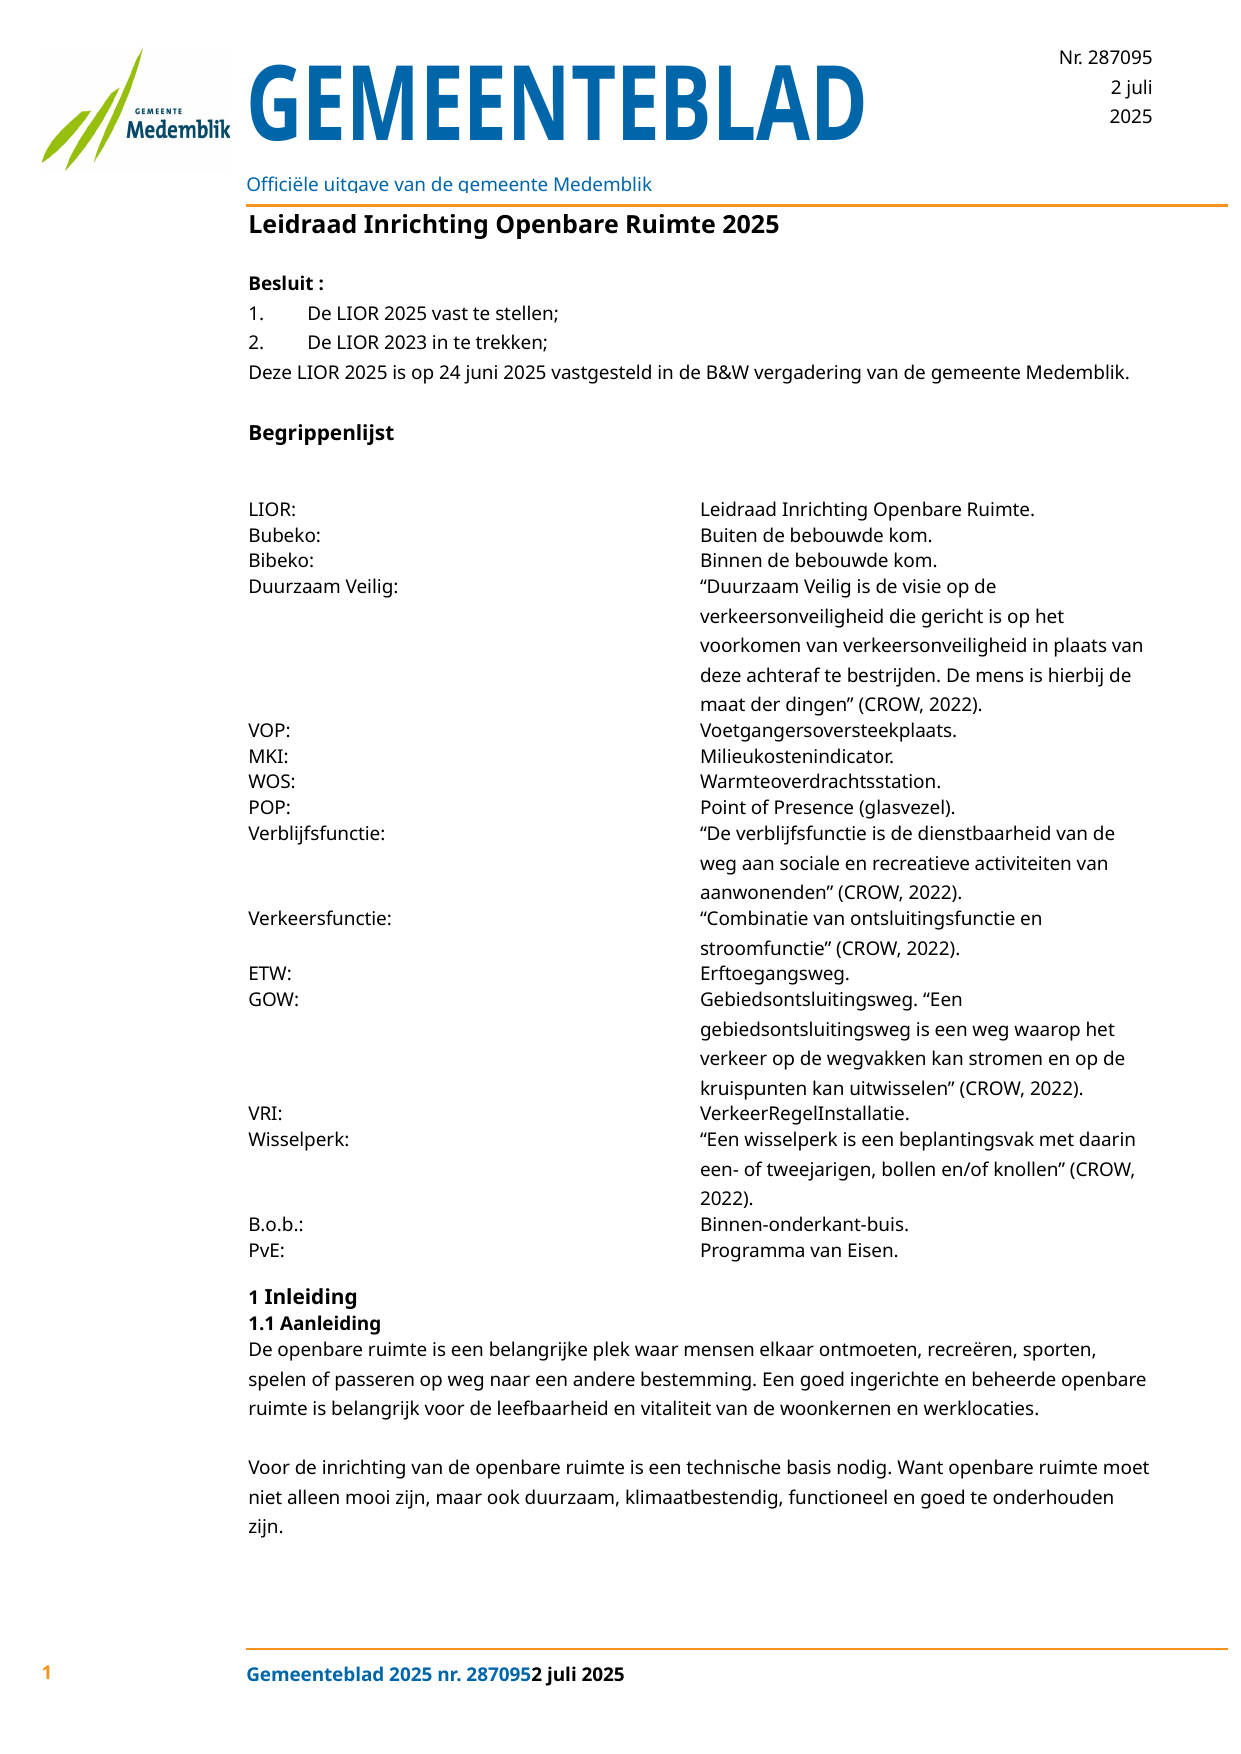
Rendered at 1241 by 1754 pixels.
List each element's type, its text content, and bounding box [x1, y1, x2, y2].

text 1.1 Aanleiding [248, 1310, 1152, 1336]
table_cell Buiten de bebouwde kom. [700, 522, 1152, 547]
table_cell Verkeersfunctie: [248, 905, 700, 960]
picture [41, 47, 231, 172]
table_cell Programma van Eisen. [700, 1237, 1152, 1263]
text Voor de inrichting van de openbare ruimte is een technische basis nodig. Want openbare ruimte moet niet alleen mooi zijn, maar ook duurzaam, klimaatbestendig, functioneel en goed te onderhouden zijn. [248, 1454, 1152, 1539]
list De LIOR 2025 vast te stellen; [248, 300, 1152, 326]
text 1 Inleiding [248, 1282, 1152, 1310]
table_cell PvE: [248, 1237, 700, 1263]
table_cell VOP: [248, 717, 700, 743]
table_cell Binnen de bebouwde kom. [700, 548, 1152, 573]
table_cell Erftoegangsweg. [700, 960, 1152, 986]
table_cell GOW: [248, 986, 700, 1101]
text Deze LIOR 2025 is op 24 juni 2025 vastgesteld in de B&W vergadering van de gemeente Medemblik. [248, 359, 1152, 385]
table_cell “De verblijfsfunctie is de dienstbaarheid van de weg aan sociale en recreatieve activiteiten van aanwonenden” (CROW, 2022). [700, 820, 1152, 905]
table_cell POP: [248, 795, 700, 820]
table_cell Wisselperk: [248, 1126, 700, 1211]
table_cell ETW: [248, 960, 700, 986]
text De openbare ruimte is een belangrijke plek waar mensen elkaar ontmoeten, recreëren, sporten, spelen of passeren op weg naar een andere bestemming. Een goed ingerichte en beheerde openbare ruimte is belangrijk voor de leefbaarheid en vitaliteit van de woonkernen en werklocaties. [248, 1336, 1152, 1421]
table_cell Voetgangersoversteekplaats. [700, 717, 1152, 743]
list De LIOR 2023 in te trekken; [248, 329, 1152, 355]
table_cell MKI: [248, 743, 700, 769]
table_cell Warmteoverdrachtsstation. [700, 769, 1152, 794]
table_cell Duurzaam Veilig: [248, 573, 700, 717]
table_cell Gebiedsontsluitingsweg. “Een gebiedsontsluitingsweg is een weg waarop het verkeer op de wegvakken kan stromen en op de kruispunten kan uitwisselen” (CROW, 2022). [700, 986, 1152, 1101]
table_cell B.o.b.: [248, 1211, 700, 1237]
table_cell VRI: [248, 1101, 700, 1126]
table_cell Point of Presence (glasvezel). [700, 795, 1152, 820]
table_cell Binnen-onderkant-buis. [700, 1211, 1152, 1237]
table_cell WOS: [248, 769, 700, 794]
text Besluit : [248, 270, 1152, 296]
text Begrippenlijst [248, 418, 1152, 447]
text Leidraad Inrichting Openbare Ruimte 2025 [248, 207, 1152, 241]
table_cell VerkeerRegelInstallatie. [700, 1101, 1152, 1126]
table_header Leidraad Inrichting Openbare Ruimte. [700, 496, 1152, 522]
table_cell “Een wisselperk is een beplantingsvak met daarin een- of tweejarigen, bollen en/of knollen” (CROW, 2022). [700, 1126, 1152, 1211]
table_cell Milieukostenindicator. [700, 743, 1152, 769]
table_cell “Combinatie van ontsluitingsfunctie en stroomfunctie” (CROW, 2022). [700, 905, 1152, 960]
table_cell Bibeko: [248, 548, 700, 573]
table_cell Verblijfsfunctie: [248, 820, 700, 905]
table_header LIOR: [248, 496, 700, 522]
table_cell “Duurzaam Veilig is de visie op de verkeersonveiligheid die gericht is op het voorkomen van verkeersonveiligheid in plaats van deze achteraf te bestrijden. De mens is hierbij de maat der dingen” (CROW, 2022). [700, 573, 1152, 717]
table_cell Bubeko: [248, 522, 700, 547]
